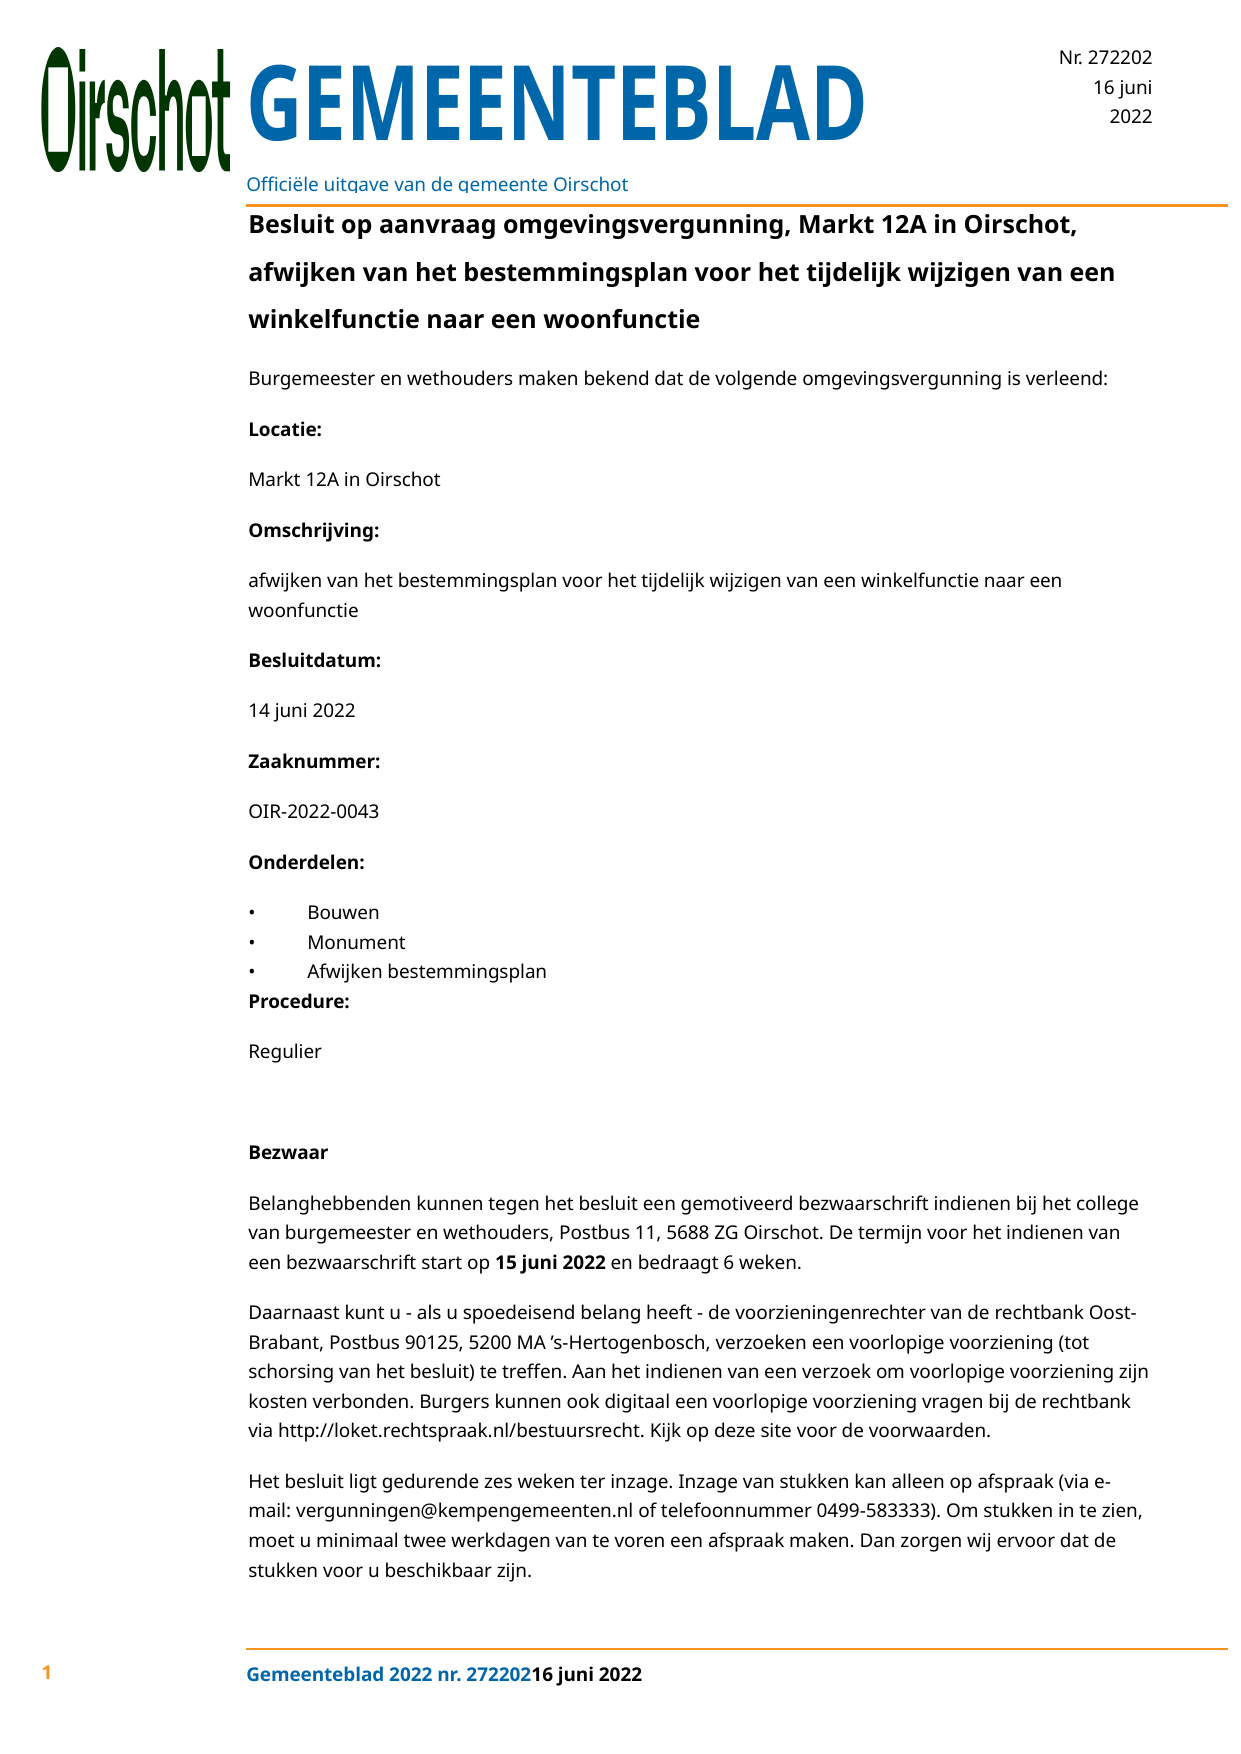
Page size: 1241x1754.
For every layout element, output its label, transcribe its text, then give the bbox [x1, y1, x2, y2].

text Procedure: [248, 988, 1152, 1014]
text Het besluit ligt gedurende zes weken ter inzage. Inzage van stukken kan alleen op afspraak (via e-mail: vergunningen@kempengemeenten.nl of telefoonnummer 0499-583333). Om stukken in te zien, moet u minimaal twee werkdagen van te voren een afspraak maken. Dan zorgen wij ervoor dat de stukken voor u beschikbaar zijn. [248, 1468, 1152, 1582]
text Bezwaar [248, 1139, 1152, 1165]
text 14 juni 2022 [248, 698, 1152, 723]
text OIR-2022-0043 [248, 798, 1152, 824]
list Afwijken bestemmingsplan [248, 958, 1152, 984]
text Daarnaast kunt u - als u spoedeisend belang heeft - de voorzieningenrechter van de rechtbank Oost-Brabant, Postbus 90125, 5200 MA ’s-Hertogenbosch, verzoeken een voorlopige voorziening (tot schorsing van het besluit) te treffen. Aan het indienen van een verzoek om voorlopige voorziening zijn kosten verbonden. Burgers kunnen ook digitaal een voorlopige voorziening vragen bij de rechtbank via http://loket.rechtspraak.nl/bestuursrecht. Kijk op deze site voor de voorwaarden. [248, 1299, 1152, 1443]
text Regulier [248, 1038, 1152, 1064]
text afwijken van het bestemmingsplan voor het tijdelijk wijzigen van een winkelfunctie naar een woonfunctie [248, 567, 1152, 622]
text Omschrijving: [248, 517, 1152, 542]
text Belanghebbenden kunnen tegen het besluit een gemotiveerd bezwaarschrift indienen bij het college van burgemeester en wethouders, Postbus 11, 5688 ZG Oirschot. De termijn voor het indienen van een bezwaarschrift start op 15 juni 2022 en bedraagt 6 weken. [248, 1190, 1152, 1274]
text Locatie: [248, 416, 1152, 442]
text Markt 12A in Oirschot [248, 466, 1152, 492]
text Burgemeester en wethouders maken bekend dat de volgende omgevingsvergunning is verleend: [248, 366, 1152, 391]
text Besluitdatum: [248, 647, 1152, 673]
text Zaaknummer: [248, 748, 1152, 774]
list Bouwen [248, 899, 1152, 925]
picture [41, 47, 231, 172]
text Besluit op aanvraag omgevingsvergunning, Markt 12A in Oirschot, afwijken van het bestemmingsplan voor het tijdelijk wijzigen van een winkelfunctie naar een woonfunctie [248, 207, 1152, 336]
list Monument [248, 929, 1152, 954]
text Onderdelen: [248, 849, 1152, 874]
